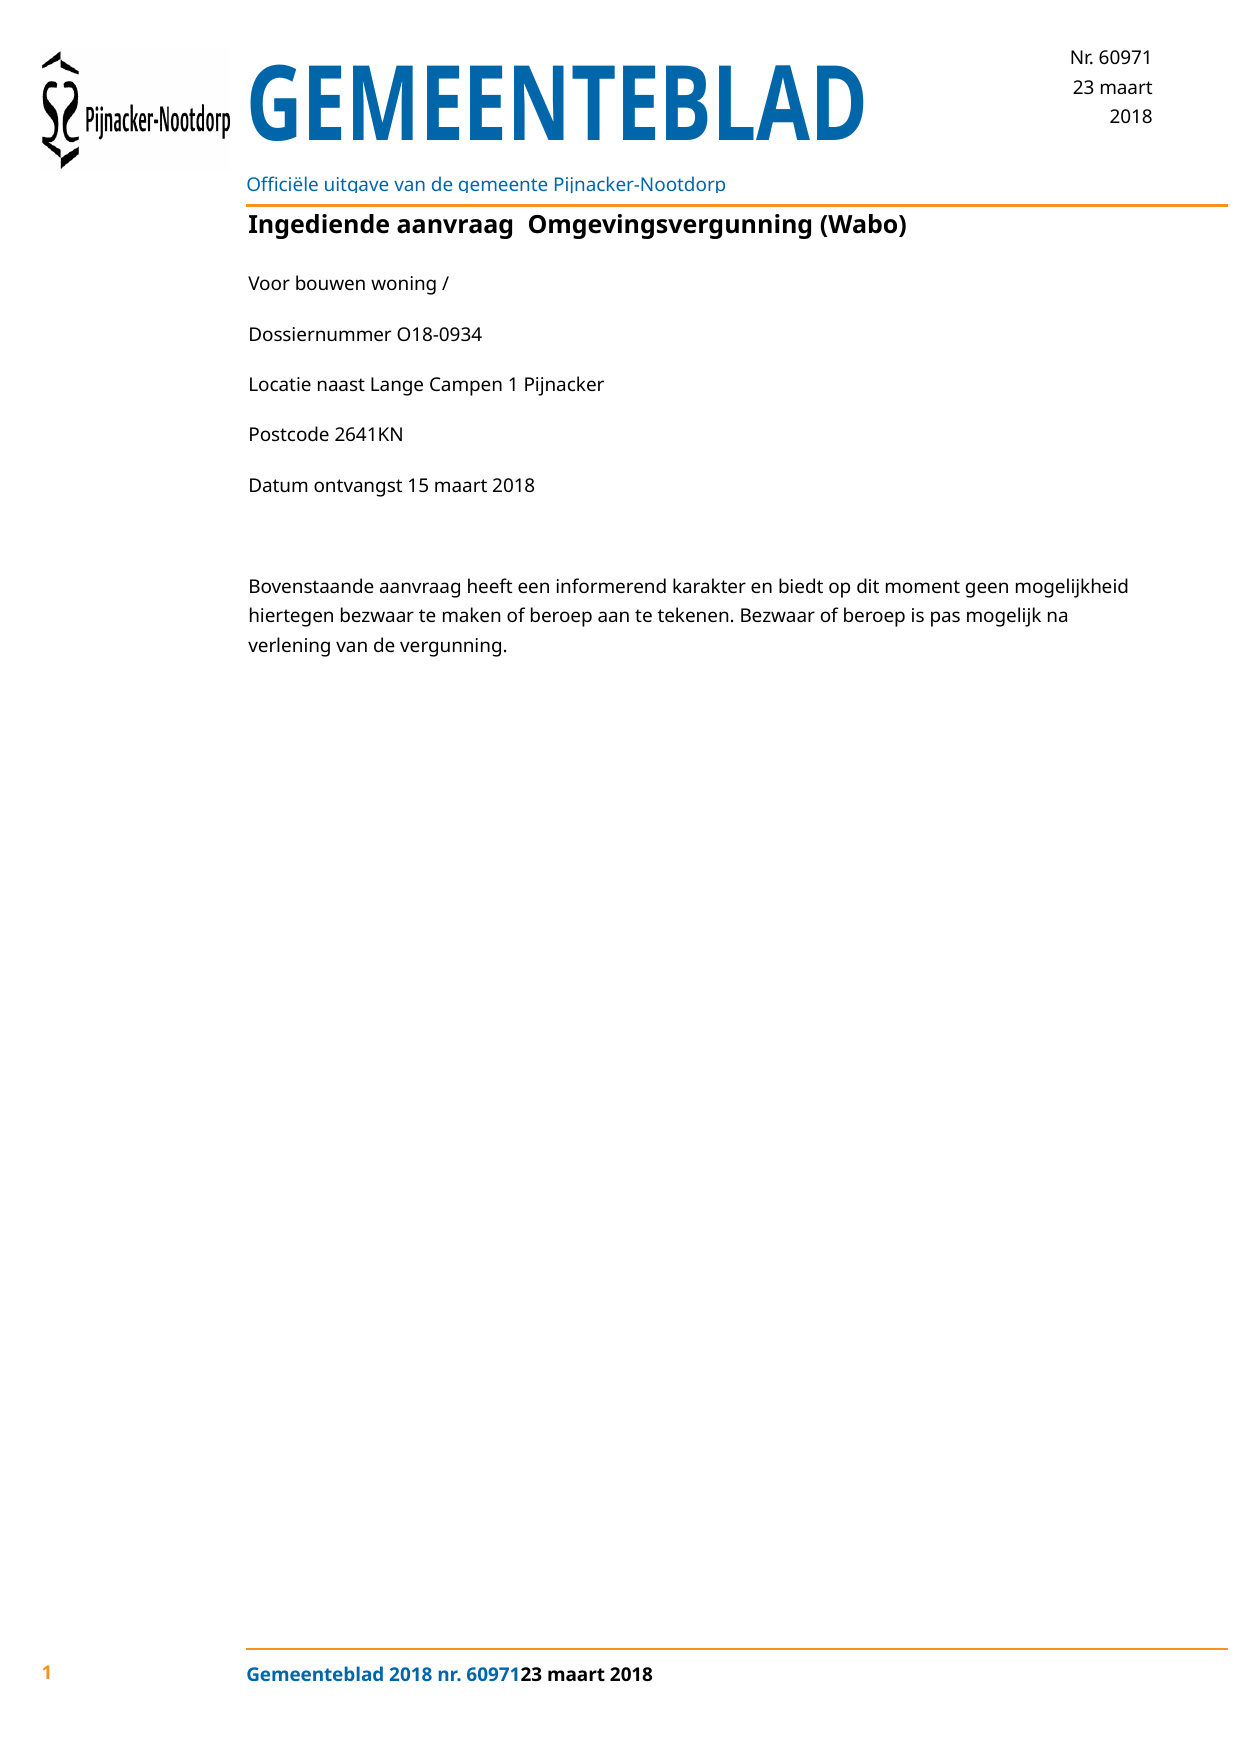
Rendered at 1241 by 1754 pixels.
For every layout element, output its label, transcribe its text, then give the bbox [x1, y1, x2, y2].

text Datum ontvangst 15 maart 2018 [248, 472, 1152, 498]
text Ingediende aanvraag Omgevingsvergunning (Wabo) [248, 207, 1152, 241]
text Locatie naast Lange Campen 1 Pijnacker [248, 371, 1152, 397]
text Postcode 2641KN [248, 422, 1152, 447]
text Bovenstaande aanvraag heeft een informerend karakter en biedt op dit moment geen mogelijkheid hiertegen bezwaar te maken of beroep aan te tekenen. Bezwaar of beroep is pas mogelijk na verlening van de vergunning. [248, 573, 1152, 658]
text Dossiernummer O18-0934 [248, 321, 1152, 346]
picture [41, 47, 231, 172]
text Voor bouwen woning / [248, 270, 1152, 296]
